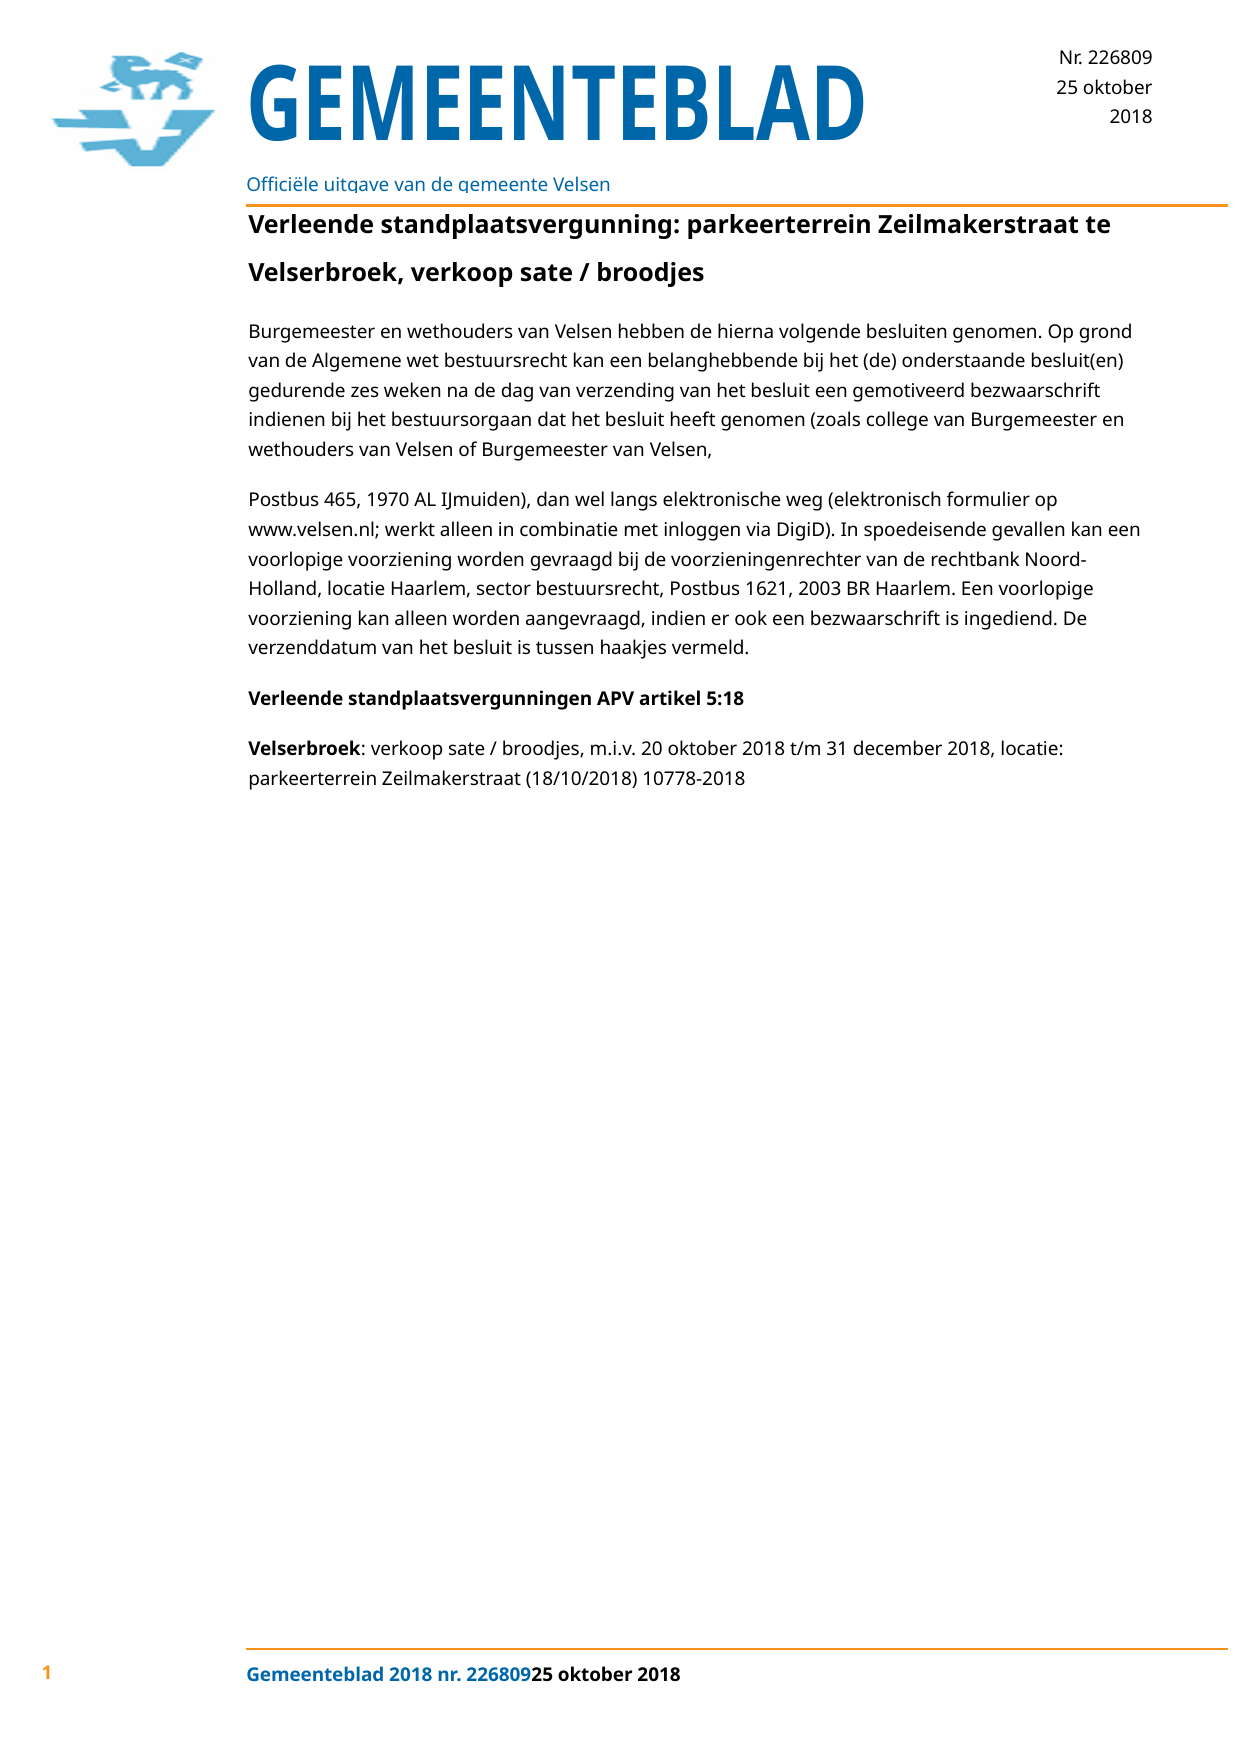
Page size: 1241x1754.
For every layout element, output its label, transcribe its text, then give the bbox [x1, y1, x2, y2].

text Verleende standplaatsvergunningen APV artikel 5:18 [248, 685, 1152, 711]
picture [41, 47, 231, 172]
text Burgemeester en wethouders van Velsen hebben de hierna volgende besluiten genomen. Op grond van de Algemene wet bestuursrecht kan een belanghebbende bij het (de) onderstaande besluit(en) gedurende zes weken na de dag van verzending van het besluit een gemotiveerd bezwaarschrift indienen bij het bestuursorgaan dat het besluit heeft genomen (zoals college van Burgemeester en wethouders van Velsen of Burgemeester van Velsen, [248, 318, 1152, 462]
text Verleende standplaatsvergunning: parkeerterrein Zeilmakerstraat te Velserbroek, verkoop sate / broodjes [248, 207, 1152, 288]
text Velserbroek: verkoop sate / broodjes, m.i.v. 20 oktober 2018 t/m 31 december 2018, locatie: parkeerterrein Zeilmakerstraat (18/10/2018) 10778-2018 [248, 735, 1152, 791]
text Postbus 465, 1970 AL IJmuiden), dan wel langs elektronische weg (elektronisch formulier op www.velsen.nl; werkt alleen in combinatie met inloggen via DigiD). In spoedeisende gevallen kan een voorlopige voorziening worden gevraagd bij de voorzieningenrechter van de rechtbank Noord-Holland, locatie Haarlem, sector bestuursrecht, Postbus 1621, 2003 BR Haarlem. Een voorlopige voorziening kan alleen worden aangevraagd, indien er ook een bezwaarschrift is ingediend. De verzenddatum van het besluit is tussen haakjes vermeld. [248, 487, 1152, 660]
